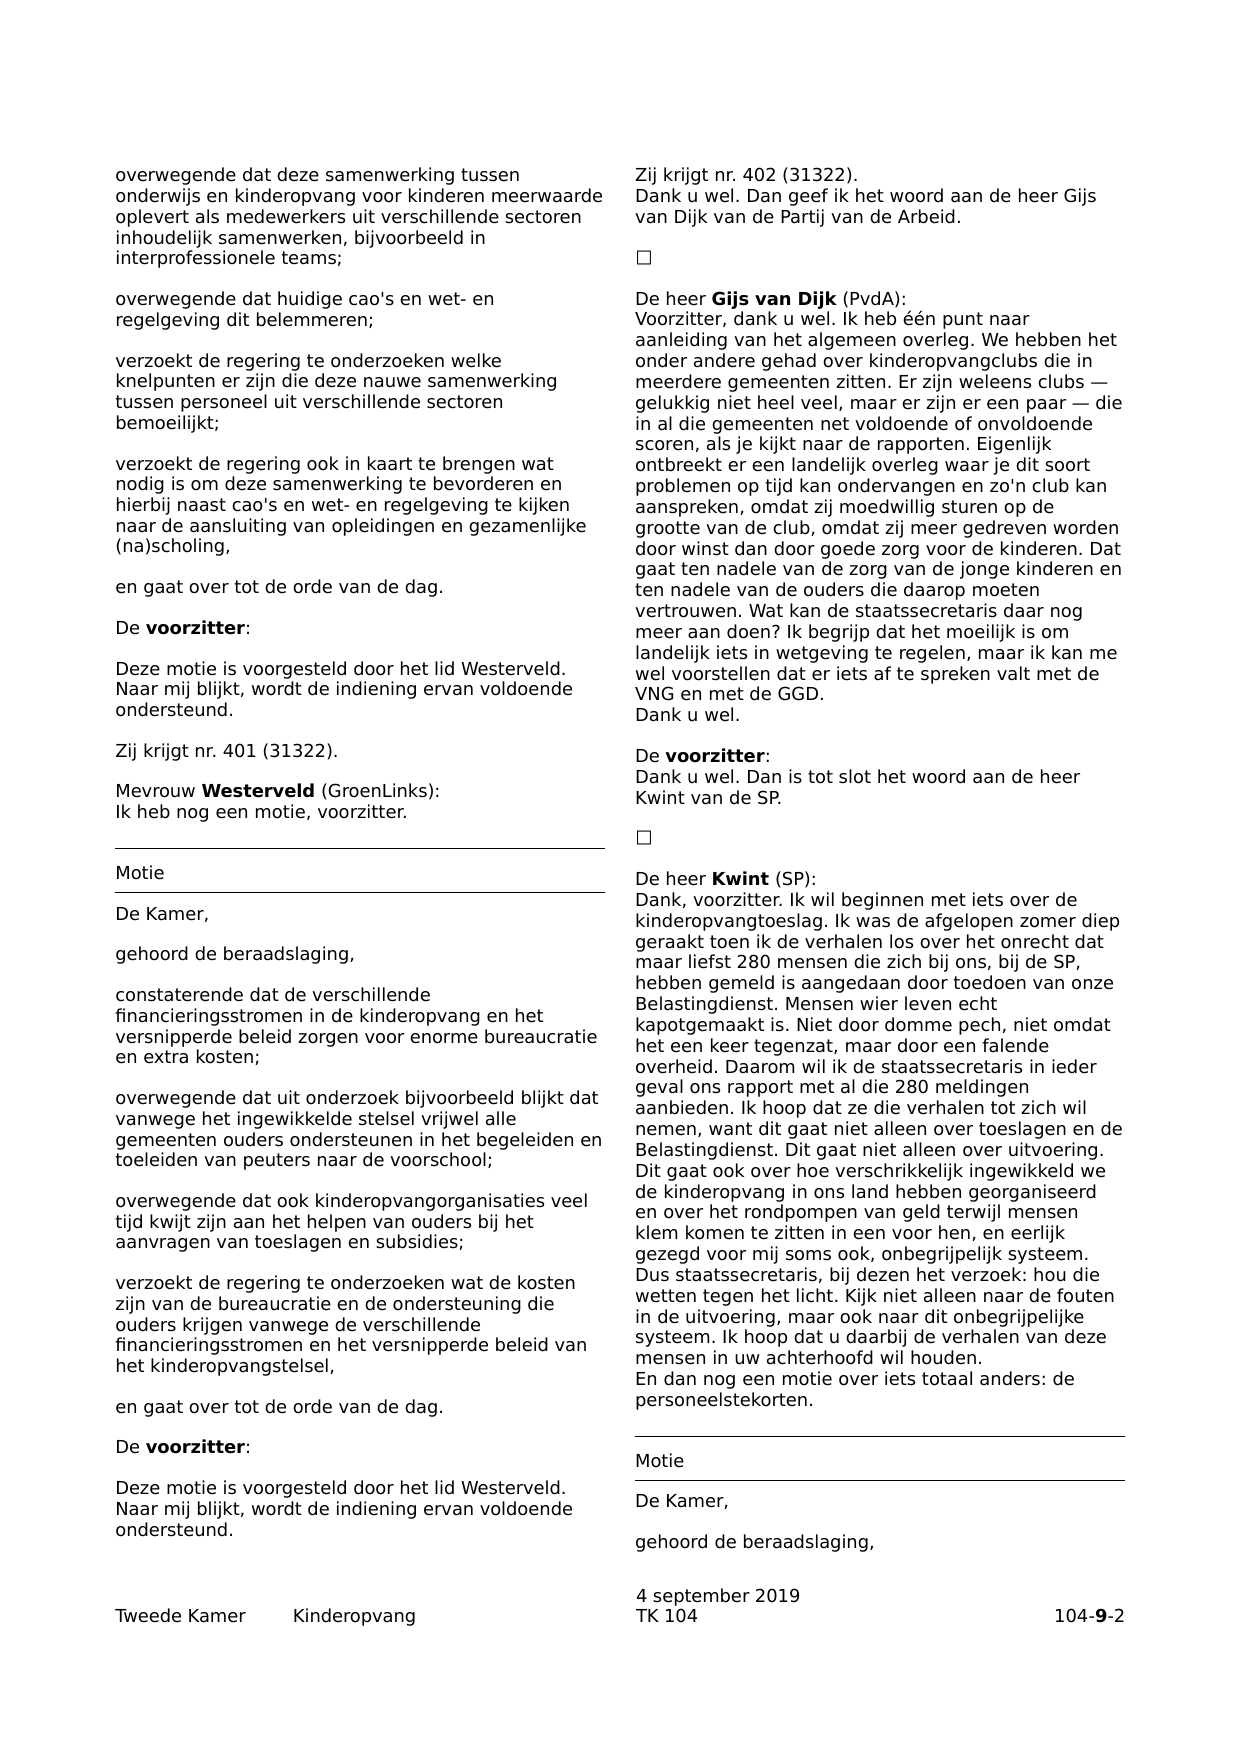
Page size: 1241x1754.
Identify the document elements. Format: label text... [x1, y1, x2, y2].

text De voorzitter: [635, 746, 1125, 767]
text Ik heb nog een motie, voorzitter. [115, 802, 605, 823]
text De Kamer, [635, 1491, 1125, 1512]
text Motie [115, 863, 605, 883]
text ⬜ [635, 828, 1125, 849]
text overwegende dat deze samenwerking tussen onderwijs en kinderopvang voor kinderen meerwaarde oplevert als medewerkers uit verschillende sectoren inhoudelijk samenwerken, bijvoorbeeld in interprofessionele teams; [115, 165, 605, 269]
text Deze motie is voorgesteld door het lid Westerveld. Naar mij blijkt, wordt de indiening ervan voldoende ondersteund. [115, 658, 605, 721]
text Zij krijgt nr. 401 (31322). [115, 741, 605, 761]
text Voorzitter, dank u wel. Ik heb één punt naar aanleiding van het algemeen overleg. We hebben het onder andere gehad over kinderopvangclubs die in meerdere gemeenten zitten. Er zijn weleens clubs — gelukkig niet heel veel, maar er zijn er een paar — die in al die gemeenten net voldoende of onvoldoende scoren, als je kijkt naar de rapporten. Eigenlijk ontbreekt er een landelijk overleg waar je dit soort problemen op tijd kan ondervangen en zo'n club kan aanspreken, omdat zij moedwillig sturen op de grootte van de club, omdat zij meer gedreven worden door winst dan door goede zorg voor de kinderen. Dat gaat ten nadele van de zorg van de jonge kinderen en ten nadele van de ouders die daarop moeten vertrouwen. Wat kan de staatssecretaris daar nog meer aan doen? Ik begrijp dat het moeilijk is om landelijk iets in wetgeving te regelen, maar ik kan me wel voorstellen dat er iets af te spreken valt met de VNG en met de GGD. [635, 309, 1125, 705]
text De voorzitter: [115, 1437, 605, 1458]
text verzoekt de regering te onderzoeken wat de kosten zijn van de bureaucratie en de ondersteuning die ouders krijgen vanwege de verschillende financieringsstromen en het versnipperde beleid van het kinderopvangstelsel, [115, 1273, 605, 1377]
text ⬜ [635, 248, 1125, 268]
text gehoord de beraadslaging, [115, 944, 605, 965]
text Dank u wel. Dan geef ik het woord aan de heer Gijs van Dijk van de Partij van de Arbeid. [635, 186, 1125, 228]
text Dank u wel. Dan is tot slot het woord aan de heer Kwint van de SP. [635, 767, 1125, 808]
text Motie [635, 1450, 1125, 1471]
text En dan nog een motie over iets totaal anders: de personeelstekorten. [635, 1369, 1125, 1411]
text en gaat over tot de orde van de dag. [115, 577, 605, 598]
text Deze motie is voorgesteld door het lid Westerveld. Naar mij blijkt, wordt de indiening ervan voldoende ondersteund. [115, 1478, 605, 1540]
text Zij krijgt nr. 402 (31322). [635, 165, 1125, 186]
text overwegende dat ook kinderopvangorganisaties veel tijd kwijt zijn aan het helpen van ouders bij het aanvragen van toeslagen en subsidies; [115, 1191, 605, 1253]
text De Kamer, [115, 903, 605, 924]
text De voorzitter: [115, 618, 605, 638]
text verzoekt de regering ook in kaart te brengen wat nodig is om deze samenwerking te bevorderen en hierbij naast cao's en wet- en regelgeving te kijken naar de aansluiting van opleidingen en gezamenlijke (na)scholing, [115, 453, 605, 557]
text gehoord de beraadslaging, [635, 1532, 1125, 1553]
text Mevrouw Westerveld (GroenLinks): [115, 781, 605, 802]
text en gaat over tot de orde van de dag. [115, 1397, 605, 1417]
text De heer Kwint (SP): [635, 869, 1125, 890]
text overwegende dat uit onderzoek bijvoorbeeld blijkt dat vanwege het ingewikkelde stelsel vrijwel alle gemeenten ouders ondersteunen in het begeleiden en toeleiden van peuters naar de voorschool; [115, 1088, 605, 1171]
text Dank u wel. [635, 705, 1125, 726]
text overwegende dat huidige cao's en wet- en regelgeving dit belemmeren; [115, 289, 605, 330]
text Dank, voorzitter. Ik wil beginnen met iets over de kinderopvangtoeslag. Ik was de afgelopen zomer diep geraakt toen ik de verhalen los over het onrecht dat maar liefst 280 mensen die zich bij ons, bij de SP, hebben gemeld is aangedaan door toedoen van onze Belastingdienst. Mensen wier leven echt kapotgemaakt is. Niet door domme pech, niet omdat het een keer tegenzat, maar door een falende overheid. Daarom wil ik de staatssecretaris in ieder geval ons rapport met al die 280 meldingen aanbieden. Ik hoop dat ze die verhalen tot zich wil nemen, want dit gaat niet alleen over toeslagen en de Belastingdienst. Dit gaat niet alleen over uitvoering. Dit gaat ook over hoe verschrikkelijk ingewikkeld we de kinderopvang in ons land hebben georganiseerd en over het rondpompen van geld terwijl mensen klem komen te zitten in een voor hen, en eerlijk gezegd voor mij soms ook, onbegrijpelijk systeem. Dus staatssecretaris, bij dezen het verzoek: hou die wetten tegen het licht. Kijk niet alleen naar de fouten in de uitvoering, maar ook naar dit onbegrijpelijke systeem. Ik hoop dat u daarbij de verhalen van deze mensen in uw achterhoofd wil houden. [635, 890, 1125, 1369]
text verzoekt de regering te onderzoeken welke knelpunten er zijn die deze nauwe samenwerking tussen personeel uit verschillende sectoren bemoeilijkt; [115, 350, 605, 433]
text constaterende dat de verschillende financieringsstromen in de kinderopvang en het versnipperde beleid zorgen voor enorme bureaucratie en extra kosten; [115, 985, 605, 1068]
text De heer Gijs van Dijk (PvdA): [635, 288, 1125, 309]
